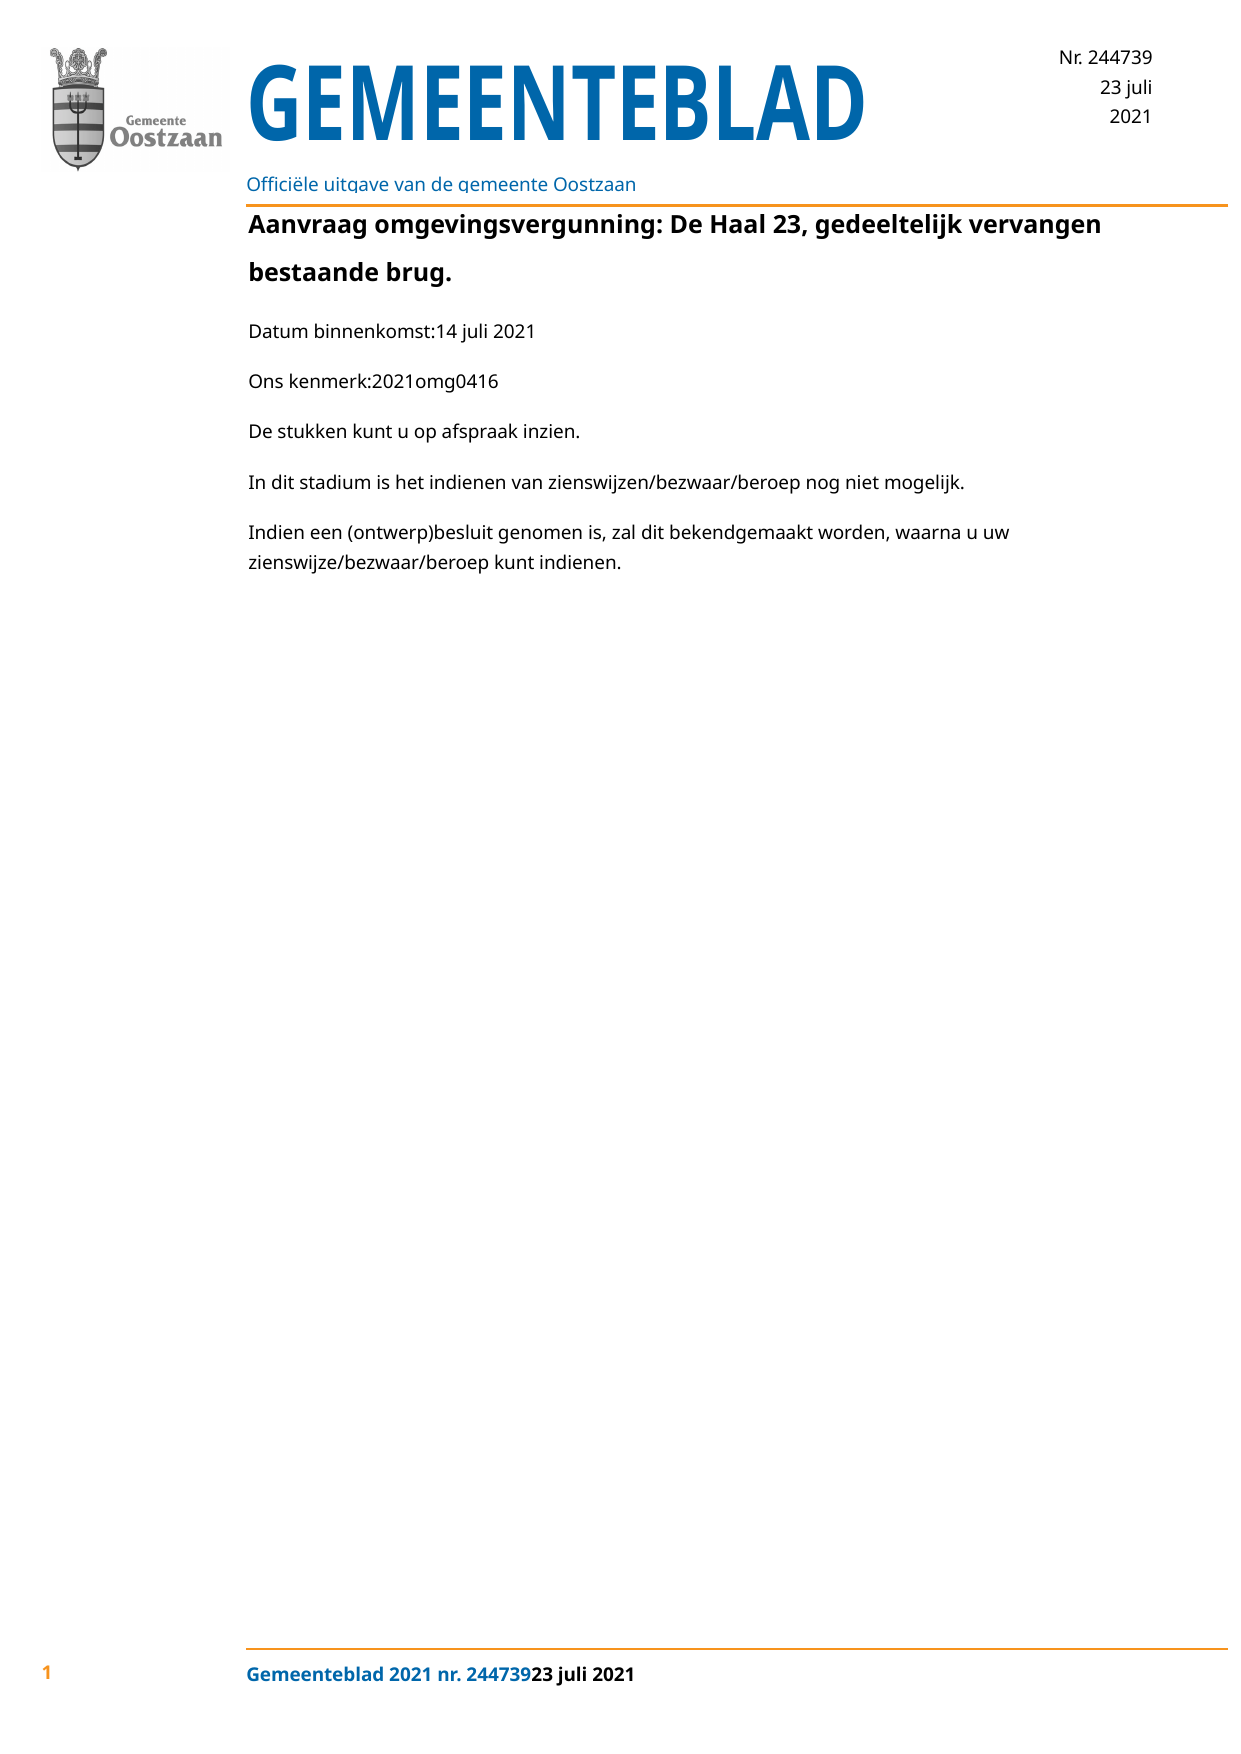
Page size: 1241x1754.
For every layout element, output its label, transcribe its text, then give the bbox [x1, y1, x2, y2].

text In dit stadium is het indienen van zienswijzen/bezwaar/beroep nog niet mogelijk. [248, 469, 1152, 495]
text Aanvraag omgevingsvergunning: De Haal 23, gedeeltelijk vervangen bestaande brug. [248, 207, 1152, 288]
text Indien een (ontwerp)besluit genomen is, zal dit bekendgemaakt worden, waarna u uw zienswijze/bezwaar/beroep kunt indienen. [248, 519, 1152, 575]
text Datum binnenkomst:14 juli 2021 [248, 318, 1152, 344]
text Ons kenmerk:2021omg0416 [248, 368, 1152, 394]
picture [41, 47, 231, 172]
text De stukken kunt u op afspraak inzien. [248, 419, 1152, 444]
